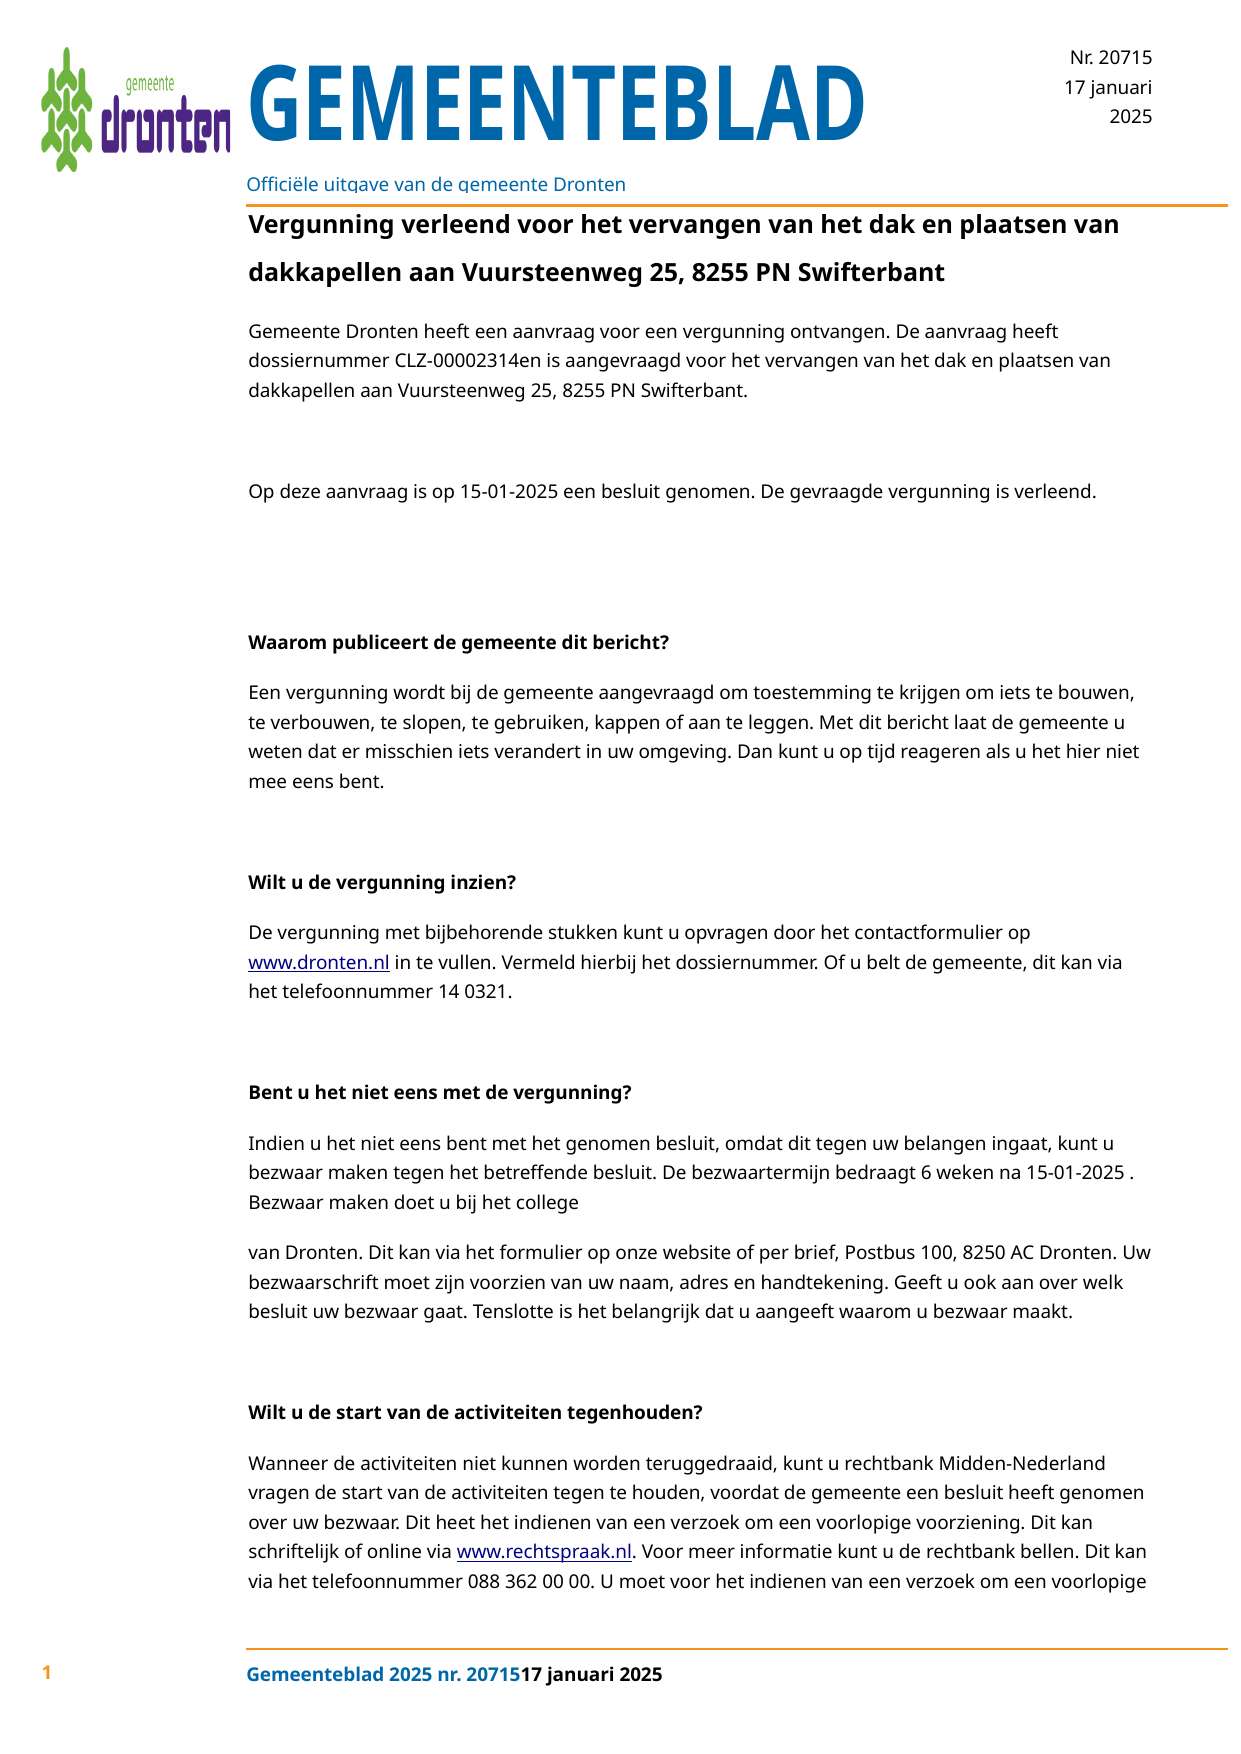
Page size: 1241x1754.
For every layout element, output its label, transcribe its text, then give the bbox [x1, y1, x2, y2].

text Op deze aanvraag is op 15-01-2025 een besluit genomen. De gevraagde vergunning is verleend. [248, 478, 1152, 504]
text Vergunning verleend voor het vervangen van het dak en plaatsen van dakkapellen aan Vuursteenweg 25, 8255 PN Swifterbant [248, 207, 1152, 288]
picture [41, 47, 231, 172]
text De vergunning met bijbehorende stukken kunt u opvragen door het contactformulier op www.dronten.nl in te vullen. Vermeld hierbij het dossiernummer. Of u belt de gemeente, dit kan via het telefoonnummer 14 0321. [248, 919, 1152, 1004]
text Wilt u de vergunning inzien? [248, 869, 1152, 895]
text Waarom publiceert de gemeente dit bericht? [248, 629, 1152, 655]
text Wilt u de start van de activiteiten tegenhouden? [248, 1399, 1152, 1425]
text Wanneer de activiteiten niet kunnen worden teruggedraaid, kunt u rechtbank Midden-Nederland vragen de start van de activiteiten tegen te houden, voordat de gemeente een besluit heeft genomen over uw bezwaar. Dit heet het indienen van een verzoek om een voorlopige voorziening. Dit kan schriftelijk of online via www.rechtspraak.nl. Voor meer informatie kunt u de rechtbank bellen. Dit kan via het telefoonnummer 088 362 00 00. U moet voor het indienen van een verzoek om een voorlopige [248, 1450, 1152, 1594]
text Een vergunning wordt bij de gemeente aangevraagd om toestemming te krijgen om iets te bouwen, te verbouwen, te slopen, te gebruiken, kappen of aan te leggen. Met dit bericht laat de gemeente u weten dat er misschien iets verandert in uw omgeving. Dan kunt u op tijd reageren als u het hier niet mee eens bent. [248, 679, 1152, 794]
text Indien u het niet eens bent met het genomen besluit, omdat dit tegen uw belangen ingaat, kunt u bezwaar maken tegen het betreffende besluit. De bezwaartermijn bedraagt 6 weken na 15-01-2025 . Bezwaar maken doet u bij het college [248, 1130, 1152, 1215]
text Gemeente Dronten heeft een aanvraag voor een vergunning ontvangen. De aanvraag heeft dossiernummer CLZ-00002314en is aangevraagd voor het vervangen van het dak en plaatsen van dakkapellen aan Vuursteenweg 25, 8255 PN Swifterbant. [248, 318, 1152, 403]
text van Dronten. Dit kan via het formulier op onze website of per brief, Postbus 100, 8250 AC Dronten. Uw bezwaarschrift moet zijn voorzien van uw naam, adres en handtekening. Geeft u ook aan over welk besluit uw bezwaar gaat. Tenslotte is het belangrijk dat u aangeeft waarom u bezwaar maakt. [248, 1239, 1152, 1324]
text Bent u het niet eens met de vergunning? [248, 1079, 1152, 1105]
